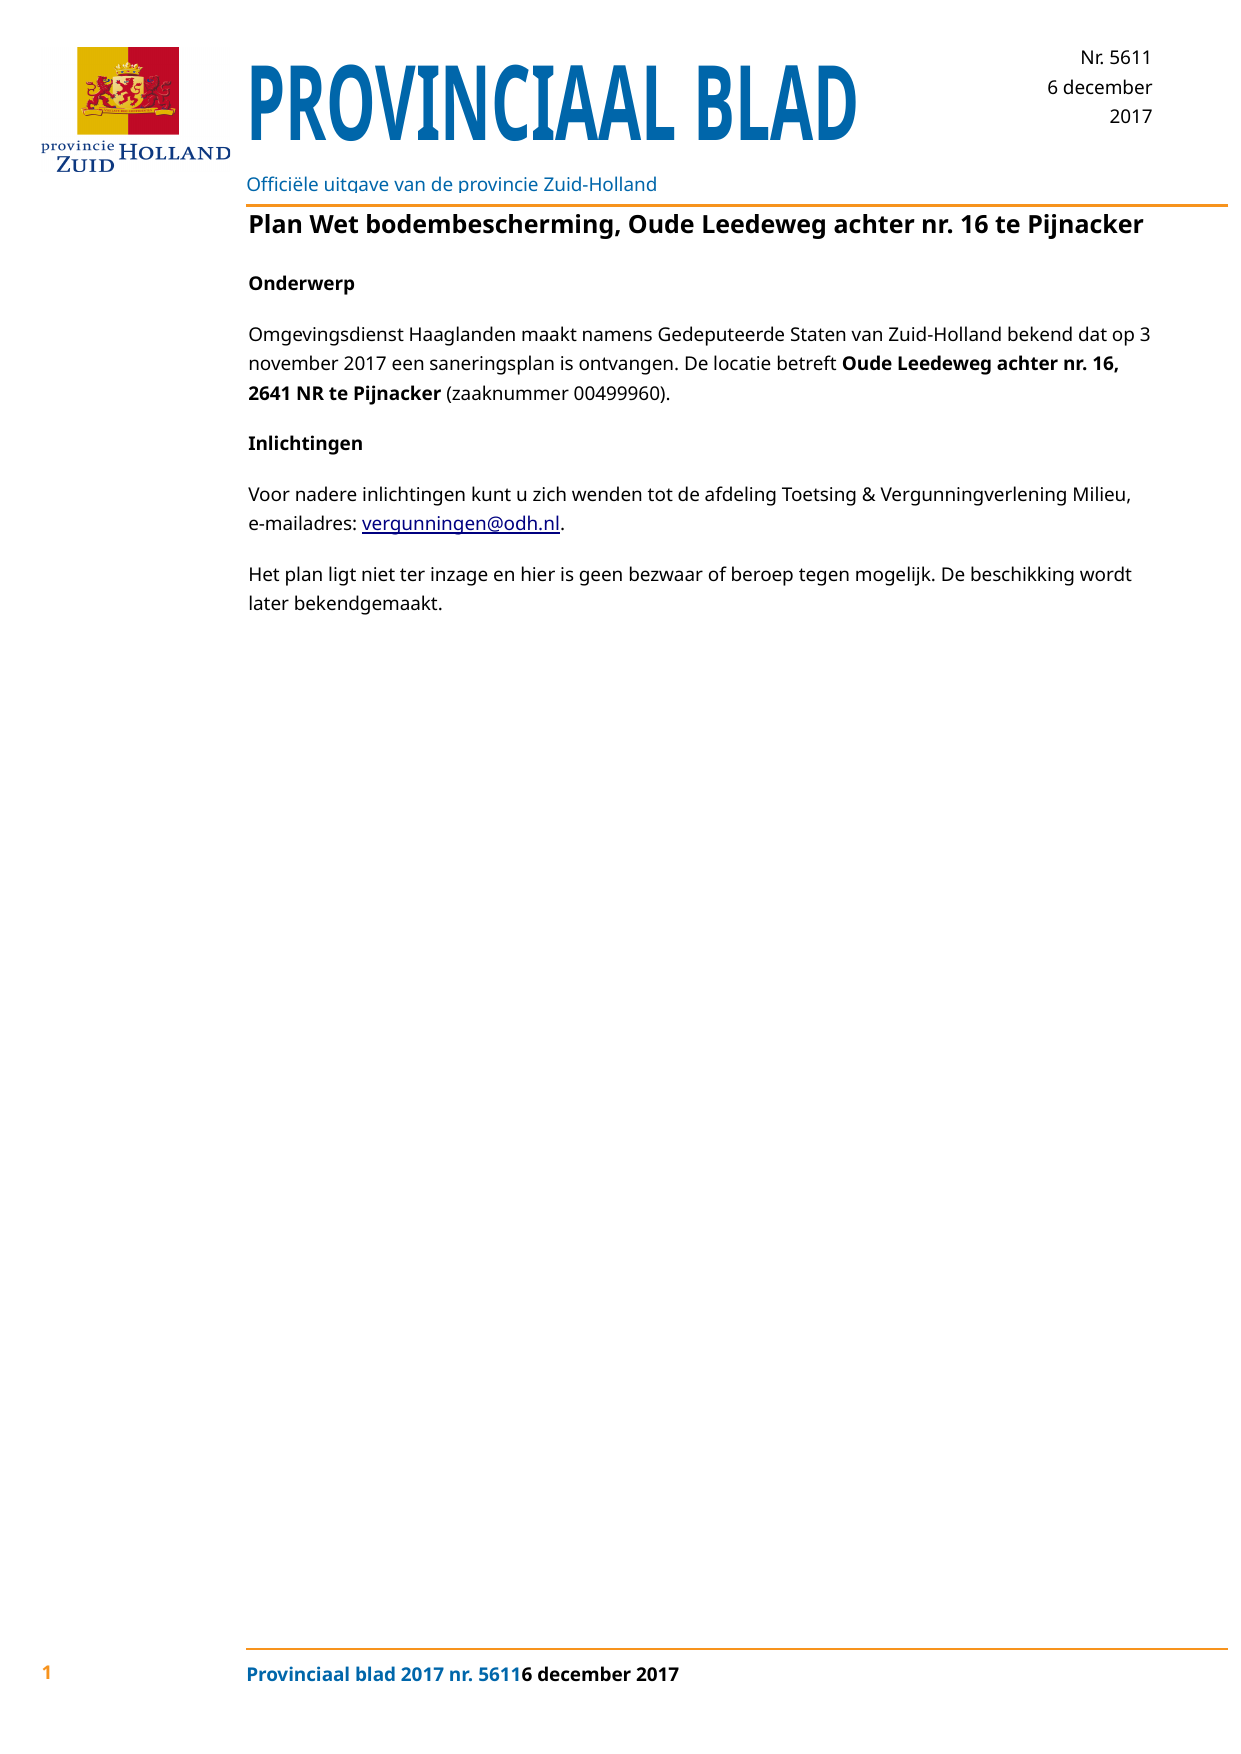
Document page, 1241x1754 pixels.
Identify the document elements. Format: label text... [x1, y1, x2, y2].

text Onderwerp [248, 270, 1152, 296]
picture [41, 47, 231, 172]
text Omgevingsdienst Haaglanden maakt namens Gedeputeerde Staten van Zuid-Holland bekend dat op 3 november 2017 een saneringsplan is ontvangen. De locatie betreft Oude Leedeweg achter nr. 16, 2641 NR te Pijnacker (zaaknummer 00499960). [248, 321, 1152, 406]
text Plan Wet bodembescherming, Oude Leedeweg achter nr. 16 te Pijnacker [248, 207, 1152, 241]
text Voor nadere inlichtingen kunt u zich wenden tot de afdeling Toetsing & Vergunningverlening Milieu, e-mailadres: vergunningen@odh.nl. [248, 481, 1152, 536]
text Het plan ligt niet ter inzage en hier is geen bezwaar of beroep tegen mogelijk. De beschikking wordt later bekendgemaakt. [248, 561, 1152, 616]
text Inlichtingen [248, 430, 1152, 456]
